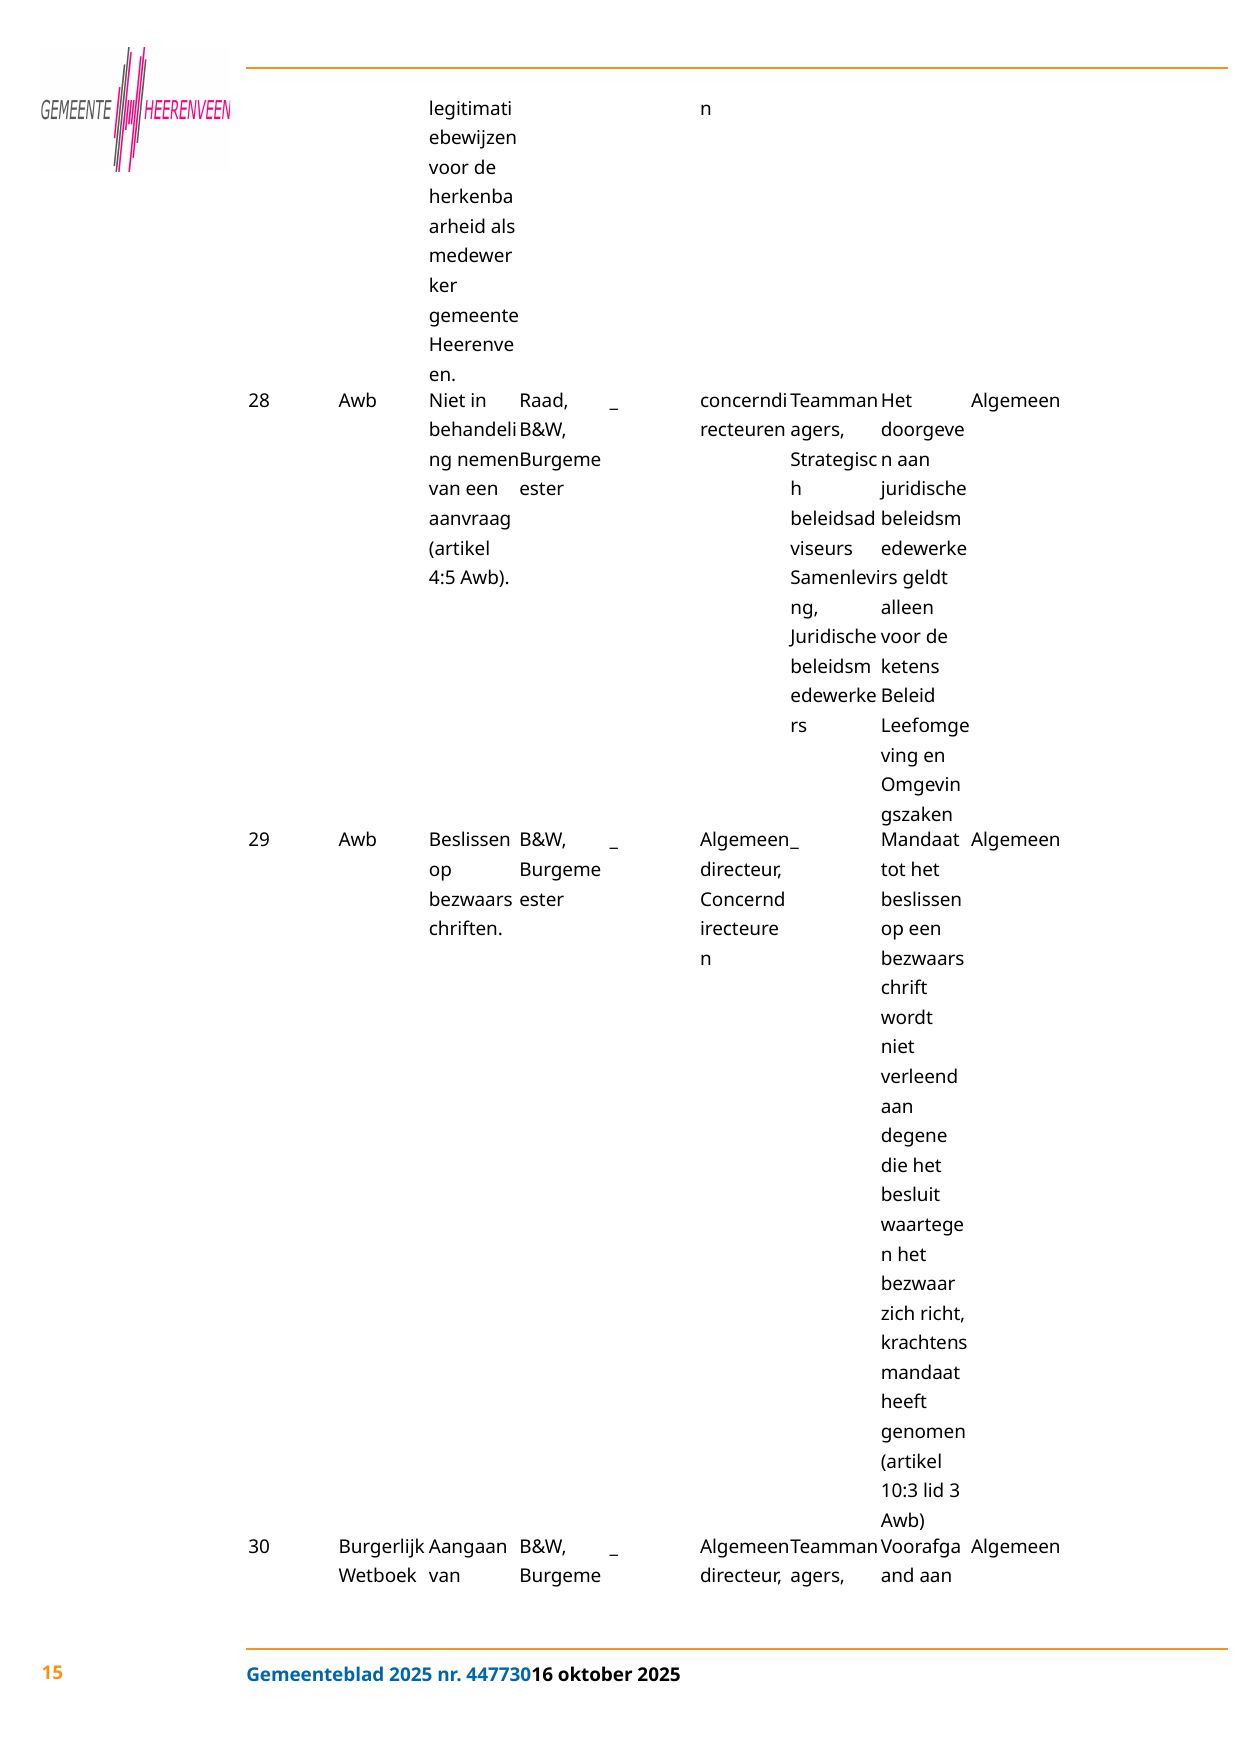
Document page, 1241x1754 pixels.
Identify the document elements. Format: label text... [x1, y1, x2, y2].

table_cell Awb [338, 387, 429, 827]
table_cell Niet in behandeling nemen van een aanvraag (artikel 4:5 Awb). [429, 387, 519, 827]
table_cell Beslissen op bezwaarschriften. [429, 827, 519, 1533]
table_cell [1061, 95, 1152, 387]
table_cell Teammanagers, [790, 1533, 881, 1588]
table_cell [1061, 827, 1152, 1533]
table_cell [1061, 1533, 1152, 1588]
table_cell Mandaat tot het beslissen op een bezwaarschrift wordt niet verleend aan degene die het besluit waartegen het bezwaar zich richt, krachtens mandaat heeft genomen (artikel 10:3 lid 3 Awb) [881, 827, 971, 1533]
table_cell _ [609, 1533, 700, 1588]
table_cell Algemeen directeur, [700, 1533, 790, 1588]
table_cell [519, 95, 609, 387]
table_cell _ [790, 827, 881, 1533]
table_cell [971, 95, 1061, 387]
table_cell Algemeen [971, 387, 1061, 827]
table_cell Raad, B&W, Burgemeester [519, 387, 609, 827]
table_cell Het doorgeven aan juridische beleidsmedewerkers geldt alleen voor de ketens Beleid Leefomgeving en Omgevingszaken [881, 387, 971, 827]
table_cell [1061, 387, 1152, 827]
table_cell 30 [248, 1533, 338, 1588]
table_cell Algemeen [971, 1533, 1061, 1588]
table_cell [248, 95, 338, 387]
table_cell B&W, Burgeme [519, 1533, 609, 1588]
table_cell Burgerlijk Wetboek [338, 1533, 429, 1588]
table_cell [790, 95, 881, 387]
table_cell [338, 95, 429, 387]
table_cell concerndirecteuren [700, 387, 790, 827]
table_cell 28 [248, 387, 338, 827]
table_cell Algemeen [971, 827, 1061, 1533]
table_cell B&W, Burgemeester [519, 827, 609, 1533]
table_cell [881, 95, 971, 387]
table_cell legitimatiebewijzen voor de herkenbaarheid als medewerker gemeente Heerenveen. [429, 95, 519, 387]
table_cell 29 [248, 827, 338, 1533]
table_cell _ [609, 827, 700, 1533]
table_cell n [700, 95, 790, 387]
table_cell Awb [338, 827, 429, 1533]
table_cell Voorafgaand aan [881, 1533, 971, 1588]
table_cell _ [609, 387, 700, 827]
table_cell [609, 95, 700, 387]
table_cell Aangaan van [429, 1533, 519, 1588]
table_cell Teammanagers, Strategisch beleidsadviseurs Samenleving, Juridische beleidsmedewerkers [790, 387, 881, 827]
table_cell Algemeen directeur, Concerndirecteuren [700, 827, 790, 1533]
picture [41, 47, 231, 172]
